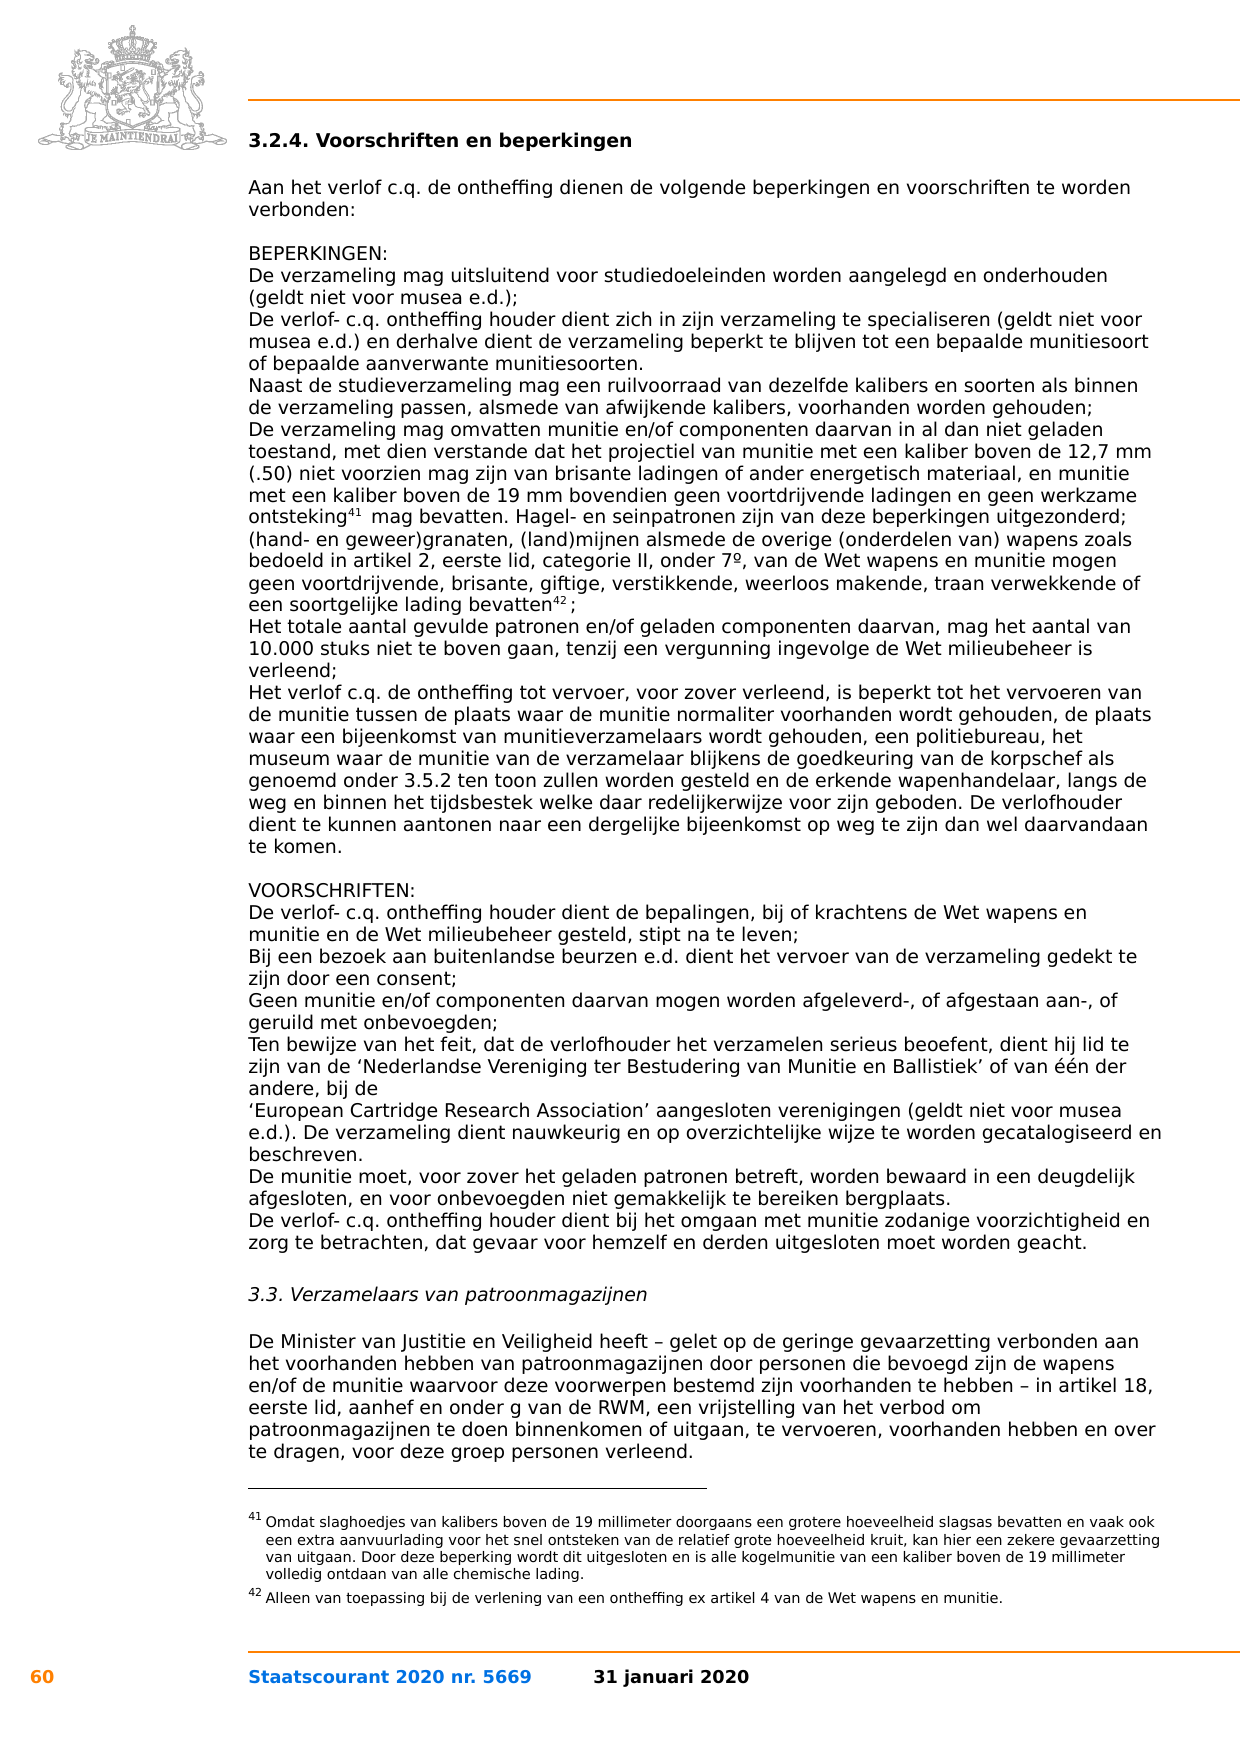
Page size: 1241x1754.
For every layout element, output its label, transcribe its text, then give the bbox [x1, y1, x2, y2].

subtitle 3.3. Verzamelaars van patroonmagazijnen [248, 1284, 1163, 1306]
text Omdat slaghoedjes van kalibers boven de 19 millimeter doorgaans een grotere hoeveelheid slagsas bevatten en vaak ook een extra aanvuurlading voor het snel ontsteken van de relatief grote hoeveelheid kruit, kan hier een zekere gevaarzetting van uitgaan. Door deze beperking wordt dit uitgesloten en is alle kogelmunitie van een kaliber boven de 19 millimeter volledig ontdaan van alle chemische lading. [248, 1510, 1163, 1583]
text De verzameling mag uitsluitend voor studiedoeleinden worden aangelegd en onderhouden (geldt niet voor musea e.d.); [248, 265, 1163, 309]
text Naast de studieverzameling mag een ruilvoorraad van dezelfde kalibers en soorten als binnen de verzameling passen, alsmede van afwijkende kalibers, voorhanden worden gehouden; [248, 374, 1163, 418]
subtitle 3.2.4. Voorschriften en beperkingen [248, 130, 1163, 152]
text VOORSCHRIFTEN: [248, 880, 1163, 902]
text Het totale aantal gevulde patronen en/of geladen componenten daarvan, mag het aantal van 10.000 stuks niet te boven gaan, tenzij een vergunning ingevolge de Wet milieubeheer is verleend; [248, 616, 1163, 682]
text De verlof- c.q. ontheffing houder dient de bepalingen, bij of krachtens de Wet wapens en munitie en de Wet milieubeheer gesteld, stipt na te leven; [248, 902, 1163, 946]
text Aan het verlof c.q. de ontheffing dienen de volgende beperkingen en voorschriften te worden verbonden: [248, 177, 1163, 221]
text De verlof- c.q. ontheffing houder dient zich in zijn verzameling te specialiseren (geldt niet voor musea e.d.) en derhalve dient de verzameling beperkt te blijven tot een bepaalde munitiesoort of bepaalde aanverwante munitiesoorten. [248, 309, 1163, 374]
text De verzameling mag omvatten munitie en/of componenten daarvan in al dan niet geladen toestand, met dien verstande dat het projectiel van munitie met een kaliber boven de 12,7 mm (.50) niet voorzien mag zijn van brisante ladingen of ander energetisch materiaal, en munitie met een kaliber boven de 19 mm bovendien geen voortdrijvende ladingen en geen werkzame ontsteking mag bevatten. Hagel- en seinpatronen zijn van deze beperkingen uitgezonderd; (hand- en geweer)granaten, (land)mijnen alsmede de overige (onderdelen van) wapens zoals bedoeld in artikel 2, eerste lid, categorie II, onder 7º, van de Wet wapens en munitie mogen geen voortdrijvende, brisante, giftige, verstikkende, weerloos makende, traan verwekkende of een soortgelijke lading bevatten; [248, 418, 1163, 616]
picture [38, 25, 227, 150]
text ‘European Cartridge Research Association’ aangesloten verenigingen (geldt niet voor musea e.d.). De verzameling dient nauwkeurig en op overzichtelijke wijze te worden gecatalogiseerd en beschreven. [248, 1100, 1163, 1166]
text BEPERKINGEN: [248, 243, 1163, 265]
text Het verlof c.q. de ontheffing tot vervoer, voor zover verleend, is beperkt tot het vervoeren van de munitie tussen de plaats waar de munitie normaliter voorhanden wordt gehouden, de plaats waar een bijeenkomst van munitieverzamelaars wordt gehouden, een politiebureau, het museum waar de munitie van de verzamelaar blijkens de goedkeuring van de korpschef als genoemd onder 3.5.2 ten toon zullen worden gesteld en de erkende wapenhandelaar, langs de weg en binnen het tijdsbestek welke daar redelijkerwijze voor zijn geboden. De verlofhouder dient te kunnen aantonen naar een dergelijke bijeenkomst op weg te zijn dan wel daarvandaan te komen. [248, 682, 1163, 858]
text Alleen van toepassing bij de verlening van een ontheffing ex artikel 4 van de Wet wapens en munitie. [248, 1586, 1163, 1608]
text Ten bewijze van het feit, dat de verlofhouder het verzamelen serieus beoefent, dient hij lid te zijn van de ‘Nederlandse Vereniging ter Bestudering van Munitie en Ballistiek’ of van één der andere, bij de [248, 1034, 1163, 1100]
text De verlof- c.q. ontheffing houder dient bij het omgaan met munitie zodanige voorzichtigheid en zorg te betrachten, dat gevaar voor hemzelf en derden uitgesloten moet worden geacht. [248, 1210, 1163, 1254]
text De Minister van Justitie en Veiligheid heeft – gelet op de geringe gevaarzetting verbonden aan het voorhanden hebben van patroonmagazijnen door personen die bevoegd zijn de wapens en/of de munitie waarvoor deze voorwerpen bestemd zijn voorhanden te hebben – in artikel 18, eerste lid, aanhef en onder g van de RWM, een vrijstelling van het verbod om patroonmagazijnen te doen binnenkomen of uitgaan, te vervoeren, voorhanden hebben en over te dragen, voor deze groep personen verleend. [248, 1331, 1163, 1462]
text Geen munitie en/of componenten daarvan mogen worden afgeleverd-, of afgestaan aan-, of geruild met onbevoegden; [248, 990, 1163, 1034]
text Bij een bezoek aan buitenlandse beurzen e.d. dient het vervoer van de verzameling gedekt te zijn door een consent; [248, 946, 1163, 990]
text De munitie moet, voor zover het geladen patronen betreft, worden bewaard in een deugdelijk afgesloten, en voor onbevoegden niet gemakkelijk te bereiken bergplaats. [248, 1166, 1163, 1210]
